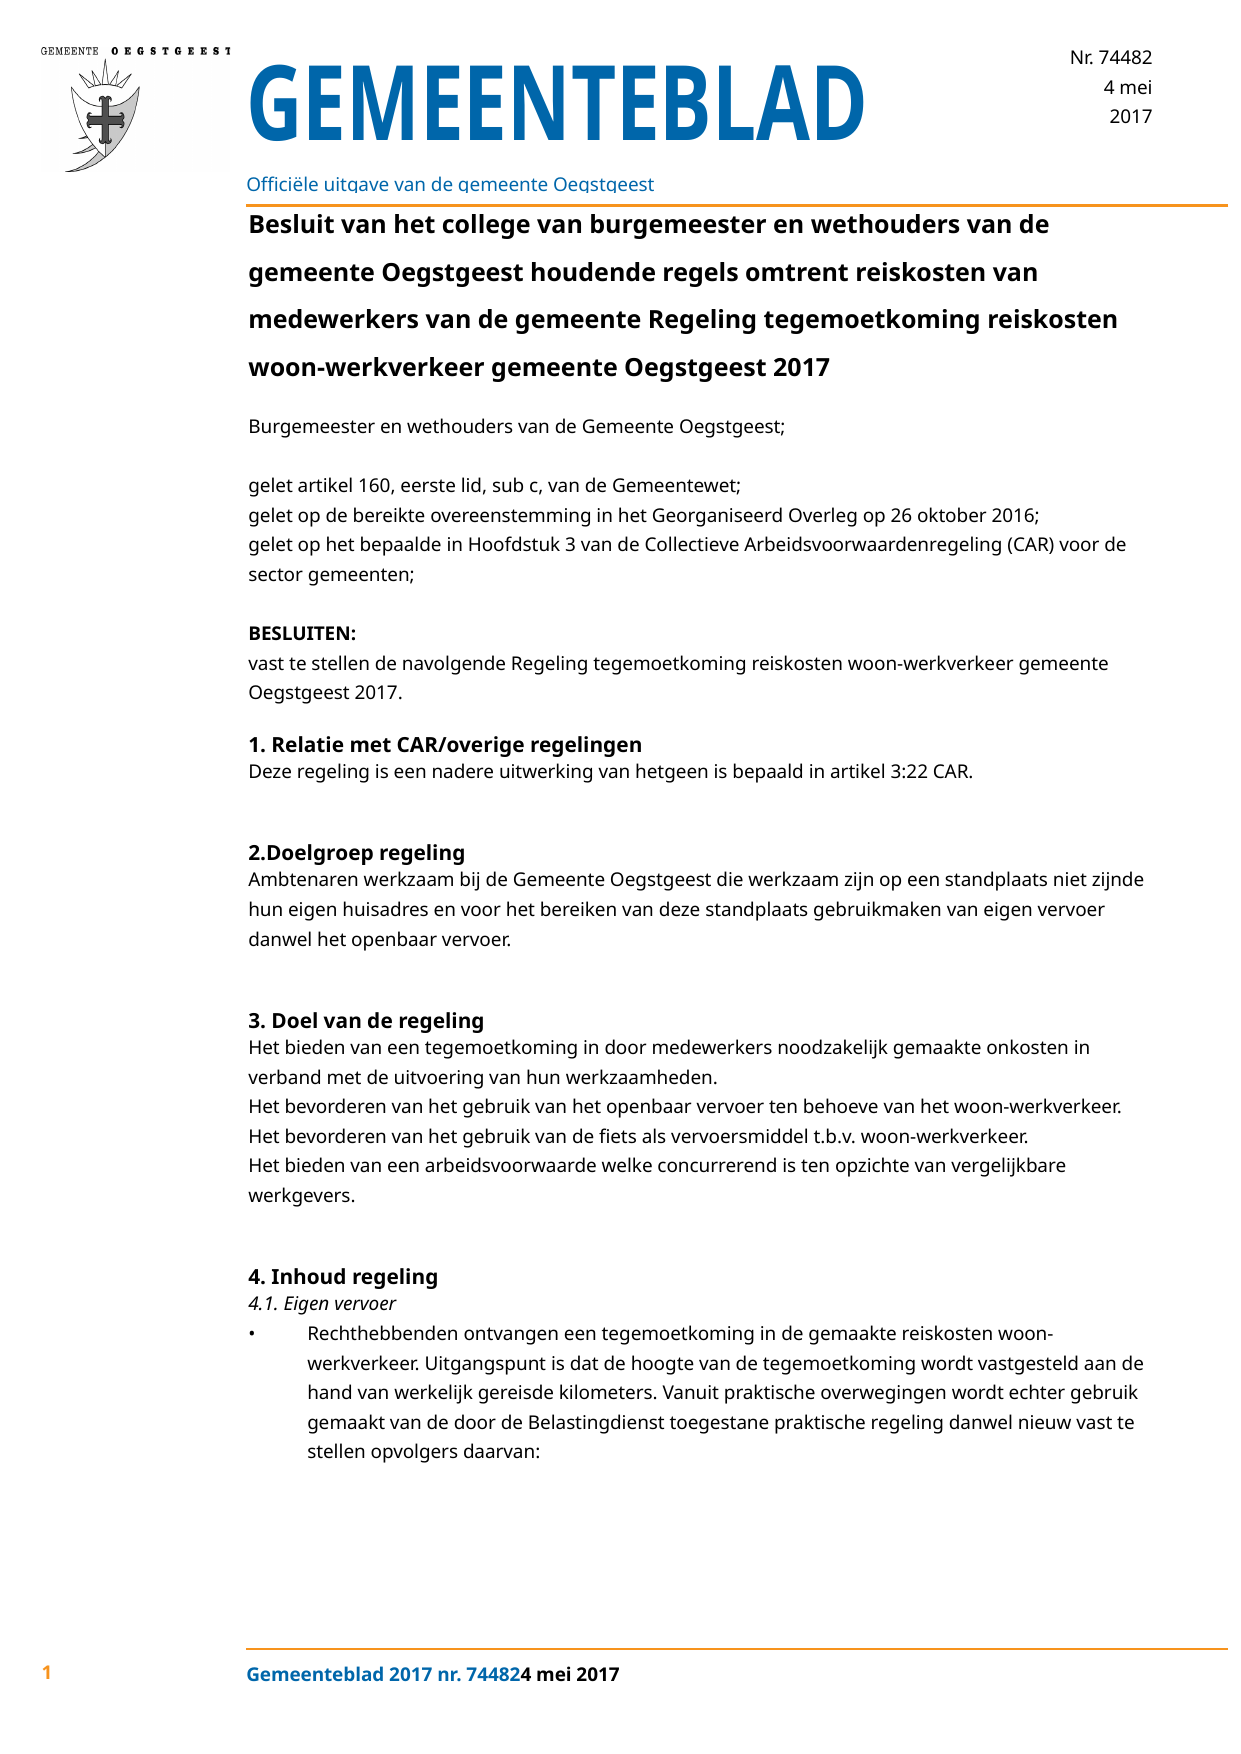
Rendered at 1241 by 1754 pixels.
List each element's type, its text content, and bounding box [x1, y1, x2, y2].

text Het bevorderen van het gebruik van het openbaar vervoer ten behoeve van het woon-werkverkeer. [248, 1093, 1152, 1119]
text Het bieden van een tegemoetkoming in door medewerkers noodzakelijk gemaakte onkosten in verband met de uitvoering van hun werkzaamheden. [248, 1034, 1152, 1089]
text 4.1. Eigen vervoer [248, 1291, 1152, 1316]
text 3. Doel van de regeling [248, 1006, 1152, 1034]
picture [41, 47, 231, 172]
text gelet op het bepaalde in Hoofdstuk 3 van de Collectieve Arbeidsvoorwaardenregeling (CAR) voor de sector gemeenten; [248, 531, 1152, 587]
text Ambtenaren werkzaam bij de Gemeente Oegstgeest die werkzaam zijn op een standplaats niet zijnde hun eigen huisadres en voor het bereiken van deze standplaats gebruikmaken van eigen vervoer danwel het openbaar vervoer. [248, 867, 1152, 952]
text Deze regeling is een nadere uitwerking van hetgeen is bepaald in artikel 3:22 CAR. [248, 758, 1152, 784]
text Burgemeester en wethouders van de Gemeente Oegstgeest; [248, 413, 1152, 439]
text vast te stellen de navolgende Regeling tegemoetkoming reiskosten woon-werkverkeer gemeente Oegstgeest 2017. [248, 650, 1152, 705]
text gelet op de bereikte overeenstemming in het Georganiseerd Overleg op 26 oktober 2016; [248, 502, 1152, 528]
text Besluit van het college van burgemeester en wethouders van de gemeente Oegstgeest houdende regels omtrent reiskosten van medewerkers van de gemeente Regeling tegemoetkoming reiskosten woon-werkverkeer gemeente Oegstgeest 2017 [248, 207, 1152, 384]
text gelet artikel 160, eerste lid, sub c, van de Gemeentewet; [248, 472, 1152, 498]
text 1. Relatie met CAR/overige regelingen [248, 730, 1152, 758]
text 2.Doelgroep regeling [248, 838, 1152, 867]
text BESLUITEN: [248, 620, 1152, 646]
list Rechthebbenden ontvangen een tegemoetkoming in de gemaakte reiskosten woon-werkverkeer. Uitgangspunt is dat de hoogte van de tegemoetkoming wordt vastgesteld aan de hand van werkelijk gereisde kilometers. Vanuit praktische overwegingen wordt echter gebruik gemaakt van de door de Belastingdienst toegestane praktische regeling danwel nieuw vast te stellen opvolgers daarvan: [248, 1320, 1152, 1464]
text Het bieden van een arbeidsvoorwaarde welke concurrerend is ten opzichte van vergelijkbare werkgevers. [248, 1153, 1152, 1208]
text 4. Inhoud regeling [248, 1262, 1152, 1291]
text Het bevorderen van het gebruik van de fiets als vervoersmiddel t.b.v. woon-werkverkeer. [248, 1123, 1152, 1149]
